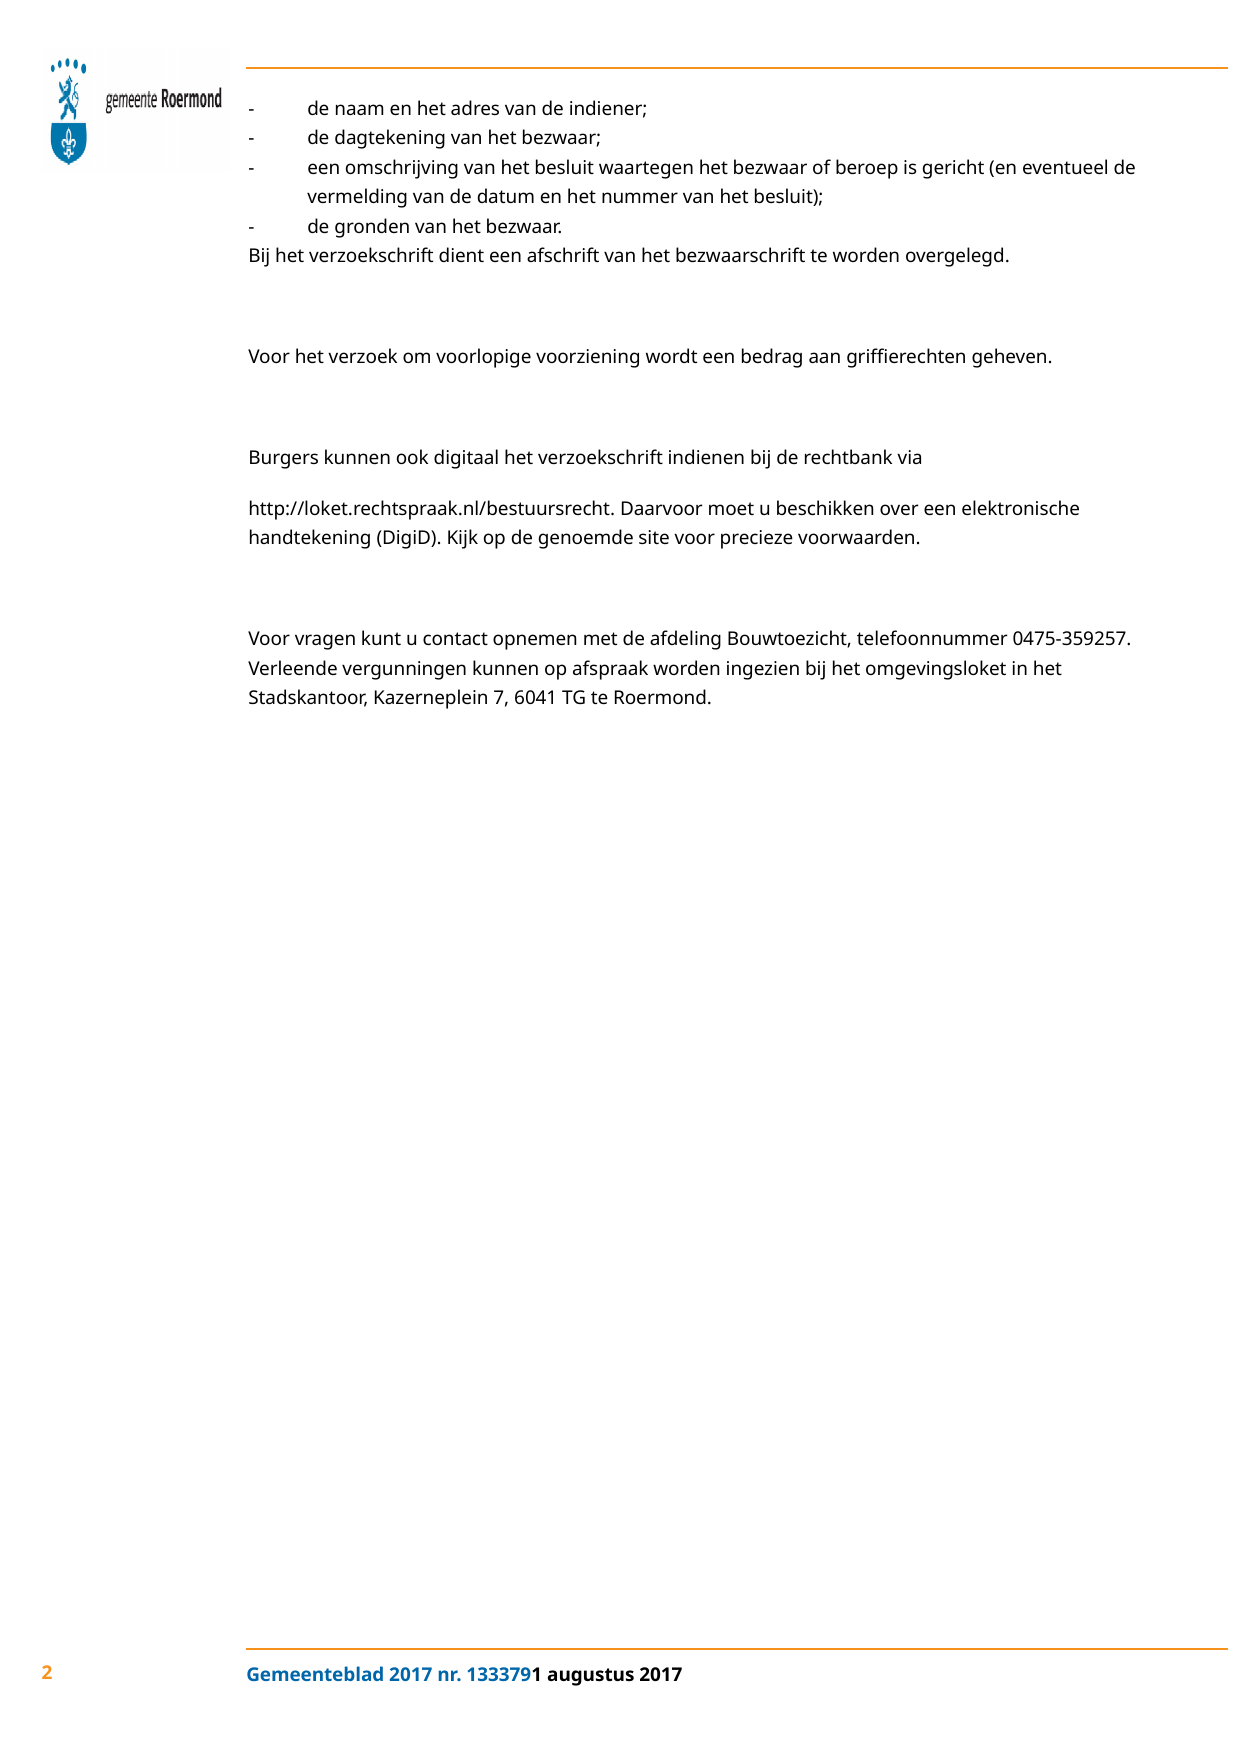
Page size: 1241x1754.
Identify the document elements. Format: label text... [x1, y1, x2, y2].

text Burgers kunnen ook digitaal het verzoekschrift indienen bij de rechtbank via [248, 444, 1152, 470]
list de naam en het adres van de indiener; [248, 95, 1152, 121]
text Voor vragen kunt u contact opnemen met de afdeling Bouwtoezicht, telefoonnummer 0475-359257. Verleende vergunningen kunnen op afspraak worden ingezien bij het omgevingsloket in het Stadskantoor, Kazerneplein 7, 6041 TG te Roermond. [248, 625, 1152, 710]
text Voor het verzoek om voorlopige voorziening wordt een bedrag aan griffierechten geheven. [248, 343, 1152, 369]
list de gronden van het bezwaar. [248, 213, 1152, 239]
picture [41, 47, 231, 172]
text http://loket.rechtspraak.nl/bestuursrecht. Daarvoor moet u beschikken over een elektronische handtekening (DigiD). Kijk op de genoemde site voor precieze voorwaarden. [248, 495, 1152, 550]
list de dagtekening van het bezwaar; [248, 124, 1152, 150]
list een omschrijving van het besluit waartegen het bezwaar of beroep is gericht (en eventueel de vermelding van de datum en het nummer van het besluit); [248, 154, 1152, 209]
text Bij het verzoekschrift dient een afschrift van het bezwaarschrift te worden overgelegd. [248, 243, 1152, 268]
